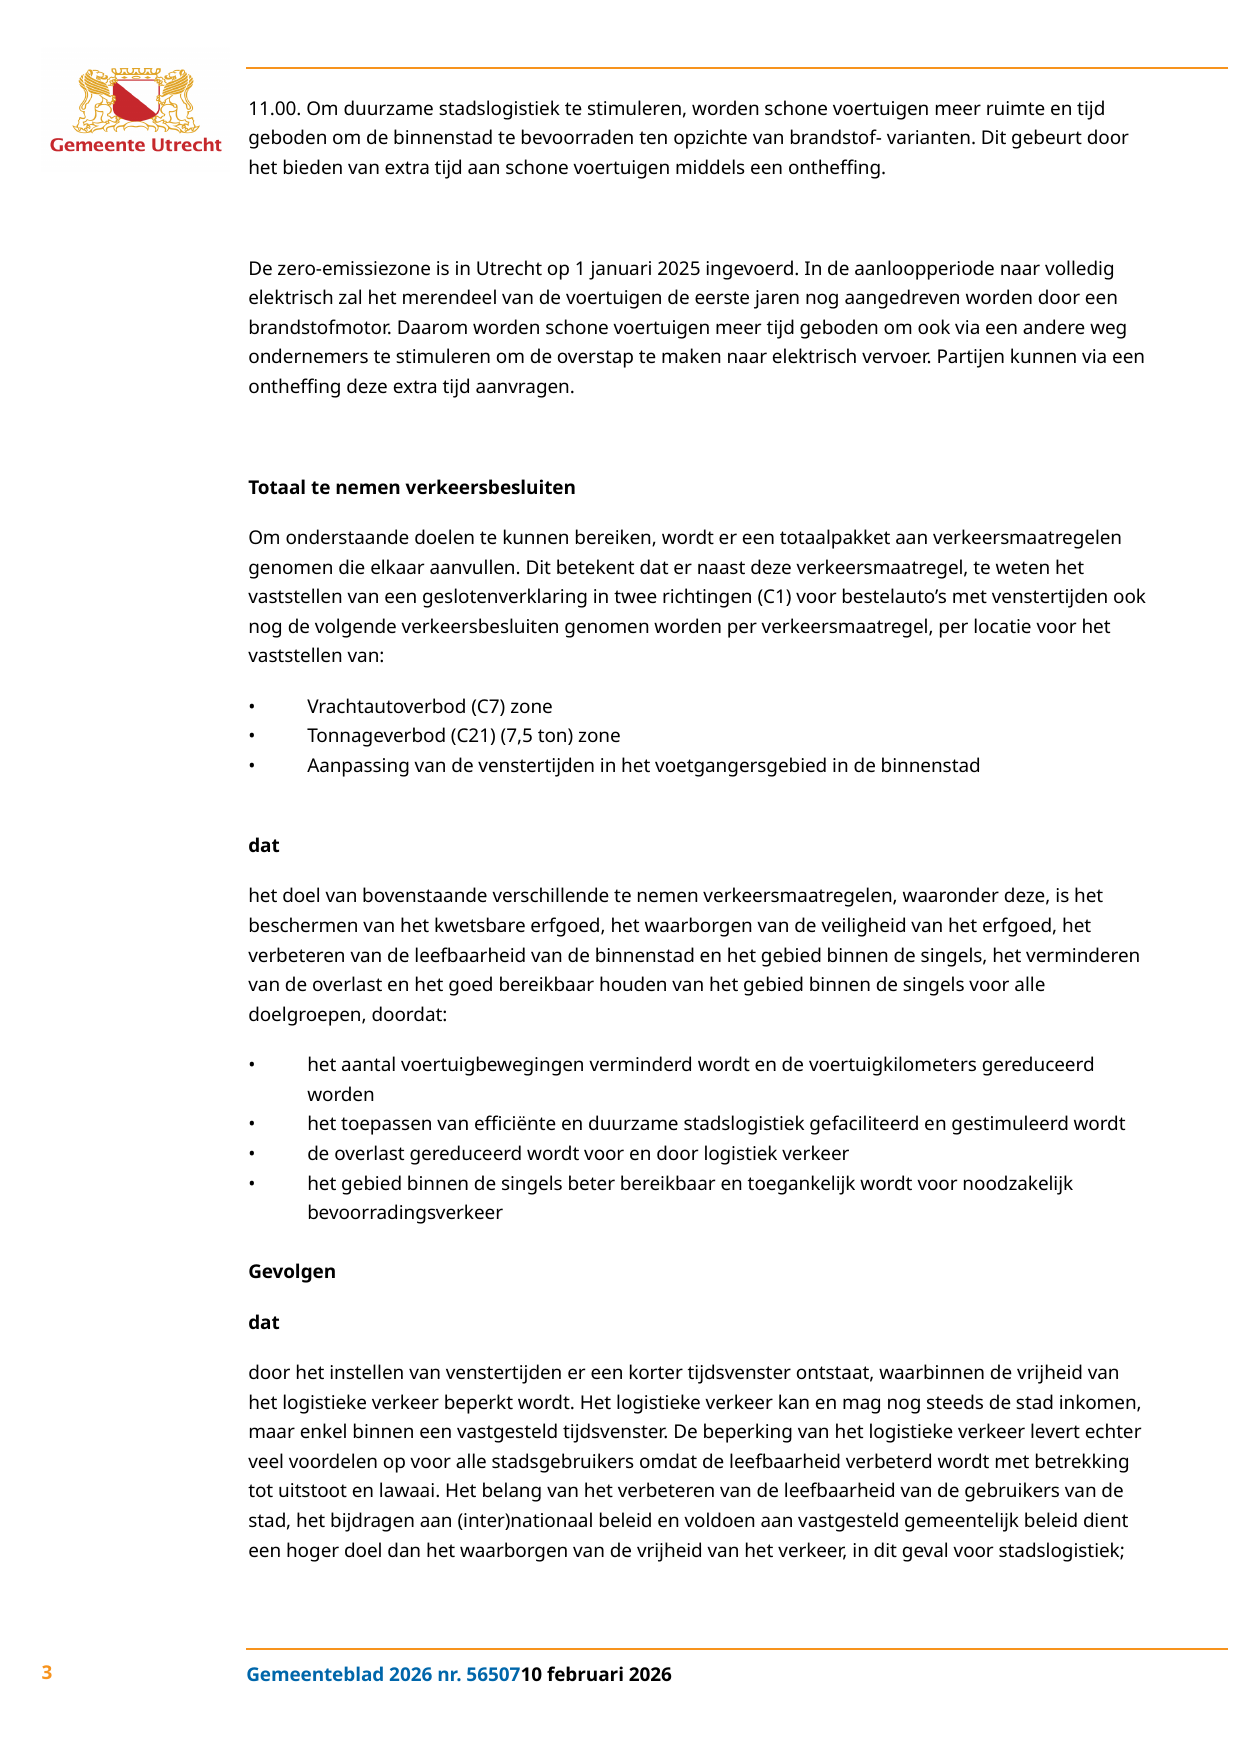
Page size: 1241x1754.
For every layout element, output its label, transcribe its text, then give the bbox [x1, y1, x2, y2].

list de overlast gereduceerd wordt voor en door logistiek verkeer [248, 1140, 1152, 1166]
list het toepassen van efficiënte en duurzame stadslogistiek gefaciliteerd en gestimuleerd wordt [248, 1111, 1152, 1136]
text De zero-emissiezone is in Utrecht op 1 januari 2025 ingevoerd. In de aanloopperiode naar volledig elektrisch zal het merendeel van de voertuigen de eerste jaren nog aangedreven worden door een brandstofmotor. Daarom worden schone voertuigen meer tijd geboden om ook via een andere weg ondernemers te stimuleren om de overstap te maken naar elektrisch vervoer. Partijen kunnen via een ontheffing deze extra tijd aanvragen. [248, 255, 1152, 399]
list het aantal voertuigbewegingen verminderd wordt en de voertuigkilometers gereduceerd worden [248, 1051, 1152, 1107]
list Vrachtautoverbod (C7) zone [248, 693, 1152, 719]
list het gebied binnen de singels beter bereikbaar en toegankelijk wordt voor noodzakelijk bevoorradingsverkeer [248, 1170, 1152, 1225]
picture [41, 47, 231, 172]
text door het instellen van venstertijden er een korter tijdsvenster ontstaat, waarbinnen de vrijheid van het logistieke verkeer beperkt wordt. Het logistieke verkeer kan en mag nog steeds de stad inkomen, maar enkel binnen een vastgesteld tijdsvenster. De beperking van het logistieke verkeer levert echter veel voordelen op voor alle stadsgebruikers omdat de leefbaarheid verbeterd wordt met betrekking tot uitstoot en lawaai. Het belang van het verbeteren van de leefbaarheid van de gebruikers van de stad, het bijdragen aan (inter)nationaal beleid en voldoen aan vastgesteld gemeentelijk beleid dient een hoger doel dan het waarborgen van de vrijheid van het verkeer, in dit geval voor stadslogistiek; [248, 1359, 1152, 1563]
text 11.00. Om duurzame stadslogistiek te stimuleren, worden schone voertuigen meer ruimte en tijd geboden om de binnenstad te bevoorraden ten opzichte van brandstof- varianten. Dit gebeurt door het bieden van extra tijd aan schone voertuigen middels een ontheffing. [248, 95, 1152, 180]
text Om onderstaande doelen te kunnen bereiken, wordt er een totaalpakket aan verkeersmaatregelen genomen die elkaar aanvullen. Dit betekent dat er naast deze verkeersmaatregel, te weten het vaststellen van een geslotenverklaring in twee richtingen (C1) voor bestelauto’s met venstertijden ook nog de volgende verkeersbesluiten genomen worden per verkeersmaatregel, per locatie voor het vaststellen van: [248, 524, 1152, 668]
text het doel van bovenstaande verschillende te nemen verkeersmaatregelen, waaronder deze, is het beschermen van het kwetsbare erfgoed, het waarborgen van de veiligheid van het erfgoed, het verbeteren van de leefbaarheid van de binnenstad en het gebied binnen de singels, het verminderen van de overlast en het goed bereikbaar houden van het gebied binnen de singels voor alle doelgroepen, doordat: [248, 883, 1152, 1027]
text dat [248, 832, 1152, 858]
list Tonnageverbod (C21) (7,5 ton) zone [248, 723, 1152, 748]
text dat [248, 1309, 1152, 1335]
text Gevolgen [248, 1258, 1152, 1284]
text Totaal te nemen verkeersbesluiten [248, 474, 1152, 500]
list Aanpassing van de venstertijden in het voetgangersgebied in de binnenstad [248, 752, 1152, 778]
